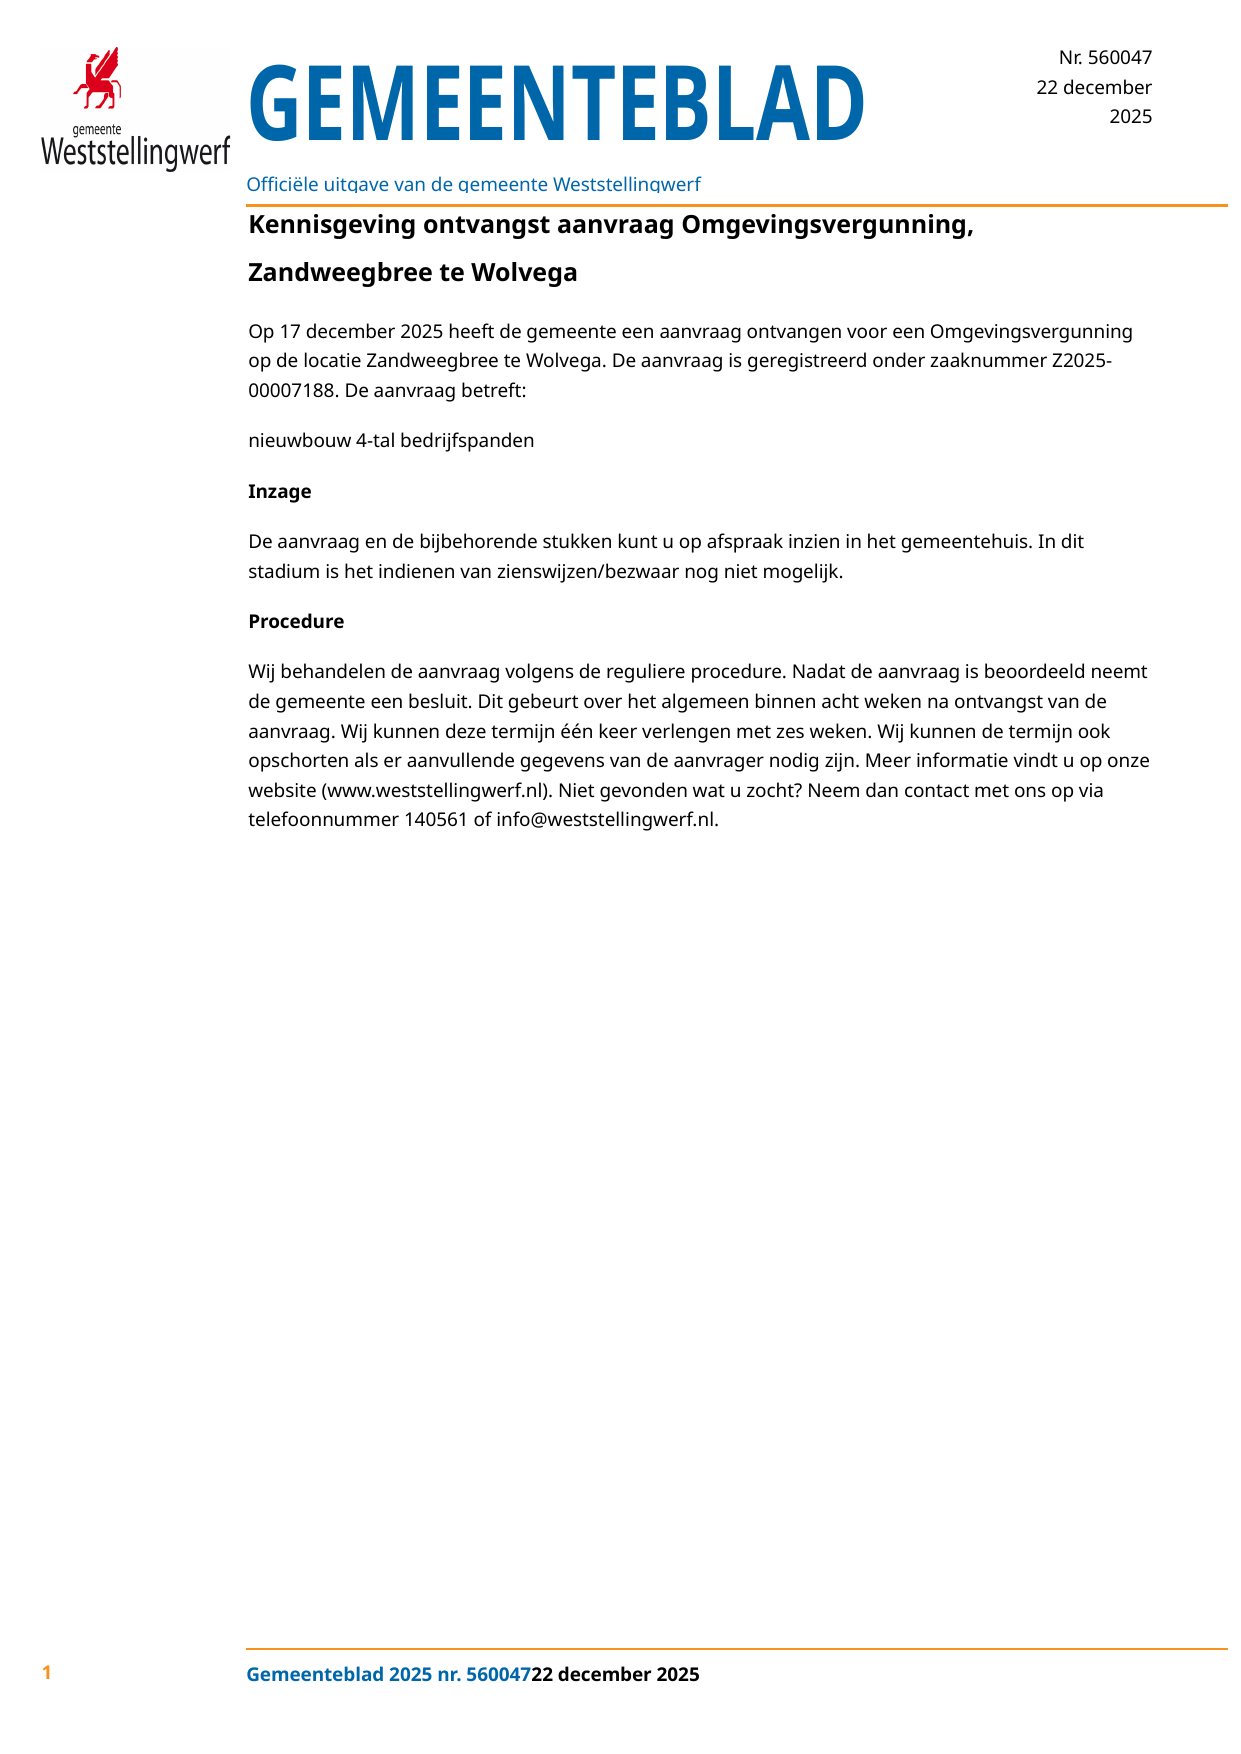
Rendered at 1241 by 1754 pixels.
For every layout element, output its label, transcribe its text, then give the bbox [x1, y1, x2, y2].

text Kennisgeving ontvangst aanvraag Omgevingsvergunning, Zandweegbree te Wolvega [248, 207, 1152, 288]
text nieuwbouw 4-tal bedrijfspanden [248, 427, 1152, 453]
text Inzage [248, 478, 1152, 504]
picture [41, 47, 231, 172]
text Op 17 december 2025 heeft de gemeente een aanvraag ontvangen voor een Omgevingsvergunning op de locatie Zandweegbree te Wolvega. De aanvraag is geregistreerd onder zaaknummer Z2025-00007188. De aanvraag betreft: [248, 318, 1152, 403]
text De aanvraag en de bijbehorende stukken kunt u op afspraak inzien in het gemeentehuis. In dit stadium is het indienen van zienswijzen/bezwaar nog niet mogelijk. [248, 528, 1152, 584]
text Wij behandelen de aanvraag volgens de reguliere procedure. Nadat de aanvraag is beoordeeld neemt de gemeente een besluit. Dit gebeurt over het algemeen binnen acht weken na ontvangst van de aanvraag. Wij kunnen deze termijn één keer verlengen met zes weken. Wij kunnen de termijn ook opschorten als er aanvullende gegevens van de aanvrager nodig zijn. Meer informatie vindt u op onze website (www.weststellingwerf.nl). Niet gevonden wat u zocht? Neem dan contact met ons op via telefoonnummer 140561 of info@weststellingwerf.nl. [248, 659, 1152, 832]
text Procedure [248, 608, 1152, 634]
